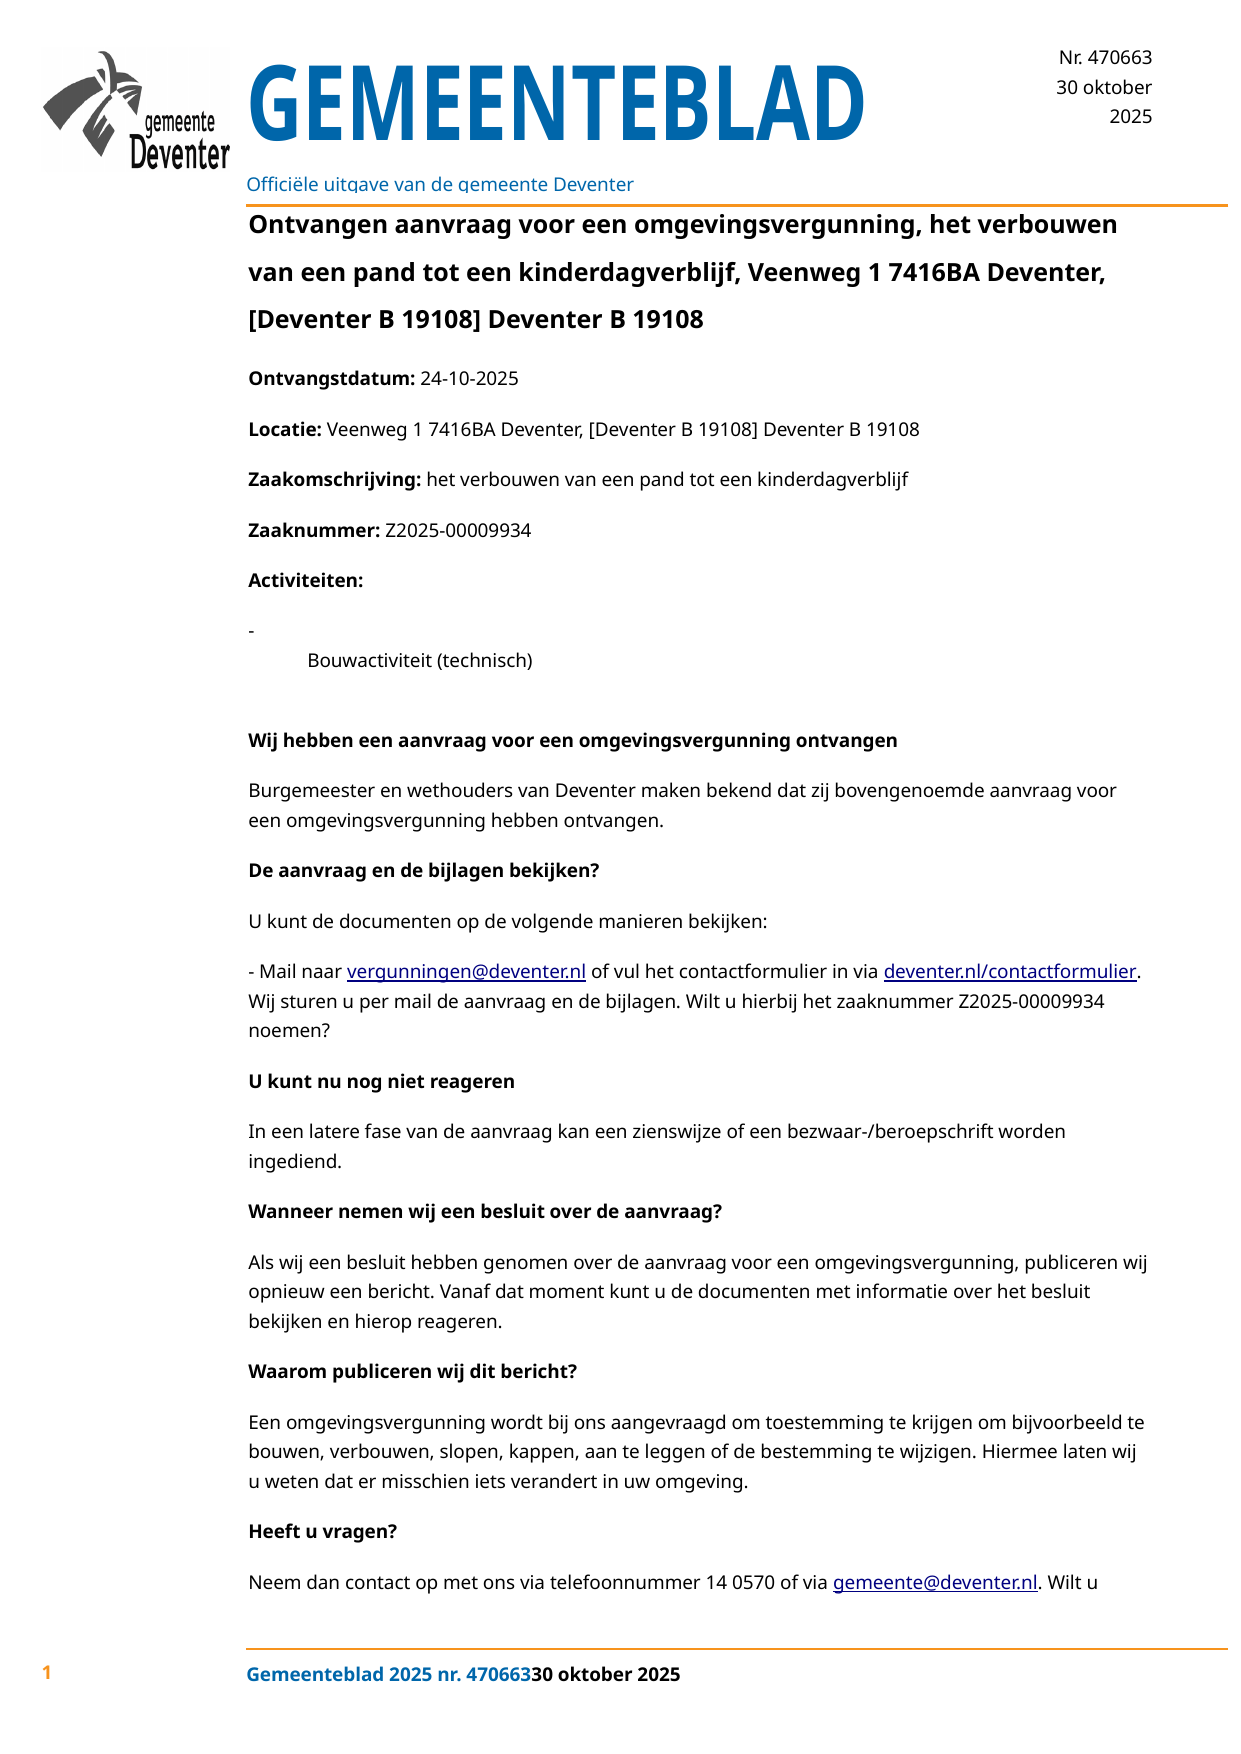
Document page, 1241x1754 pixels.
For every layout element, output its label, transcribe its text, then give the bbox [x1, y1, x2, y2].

text U kunt nu nog niet reageren [248, 1068, 1152, 1094]
text Activiteiten: [248, 567, 1152, 593]
text De aanvraag en de bijlagen bekijken? [248, 858, 1152, 883]
text Ontvangstdatum: 24-10-2025 [248, 366, 1152, 391]
text Zaaknummer: Z2025-00009934 [248, 517, 1152, 542]
text Neem dan contact op met ons via telefoonnummer 14 0570 of via gemeente@deventer.nl. Wilt u [248, 1569, 1152, 1594]
text In een latere fase van de aanvraag kan een zienswijze of een bezwaar-/beroepschrift worden ingediend. [248, 1118, 1152, 1174]
text U kunt de documenten op de volgende manieren bekijken: [248, 908, 1152, 934]
text Wij hebben een aanvraag voor een omgevingsvergunning ontvangen [248, 727, 1152, 753]
text Zaakomschrijving: het verbouwen van een pand tot een kinderdagverblijf [248, 466, 1152, 492]
text Locatie: Veenweg 1 7416BA Deventer, [Deventer B 19108] Deventer B 19108 [248, 416, 1152, 442]
list Bouwactiviteit (technisch) [248, 647, 1152, 673]
text Als wij een besluit hebben genomen over de aanvraag voor een omgevingsvergunning, publiceren wij opnieuw een bericht. Vanaf dat moment kunt u de documenten met informatie over het besluit bekijken en hierop reageren. [248, 1249, 1152, 1334]
text Heeft u vragen? [248, 1518, 1152, 1544]
text Wanneer nemen wij een besluit over de aanvraag? [248, 1198, 1152, 1224]
text Een omgevingsvergunning wordt bij ons aangevraagd om toestemming te krijgen om bijvoorbeeld te bouwen, verbouwen, slopen, kappen, aan te leggen of de bestemming te wijzigen. Hiermee laten wij u weten dat er misschien iets verandert in uw omgeving. [248, 1409, 1152, 1494]
text Ontvangen aanvraag voor een omgevingsvergunning, het verbouwen van een pand tot een kinderdagverblijf, Veenweg 1 7416BA Deventer, [Deventer B 19108] Deventer B 19108 [248, 207, 1152, 336]
text - Mail naar vergunningen@deventer.nl of vul het contactformulier in via deventer.nl/contactformulier. Wij sturen u per mail de aanvraag en de bijlagen. Wilt u hierbij het zaaknummer Z2025-00009934 noemen? [248, 958, 1152, 1043]
text Waarom publiceren wij dit bericht? [248, 1358, 1152, 1384]
picture [41, 47, 231, 172]
text Burgemeester en wethouders van Deventer maken bekend dat zij bovengenoemde aanvraag voor een omgevingsvergunning hebben ontvangen. [248, 778, 1152, 833]
